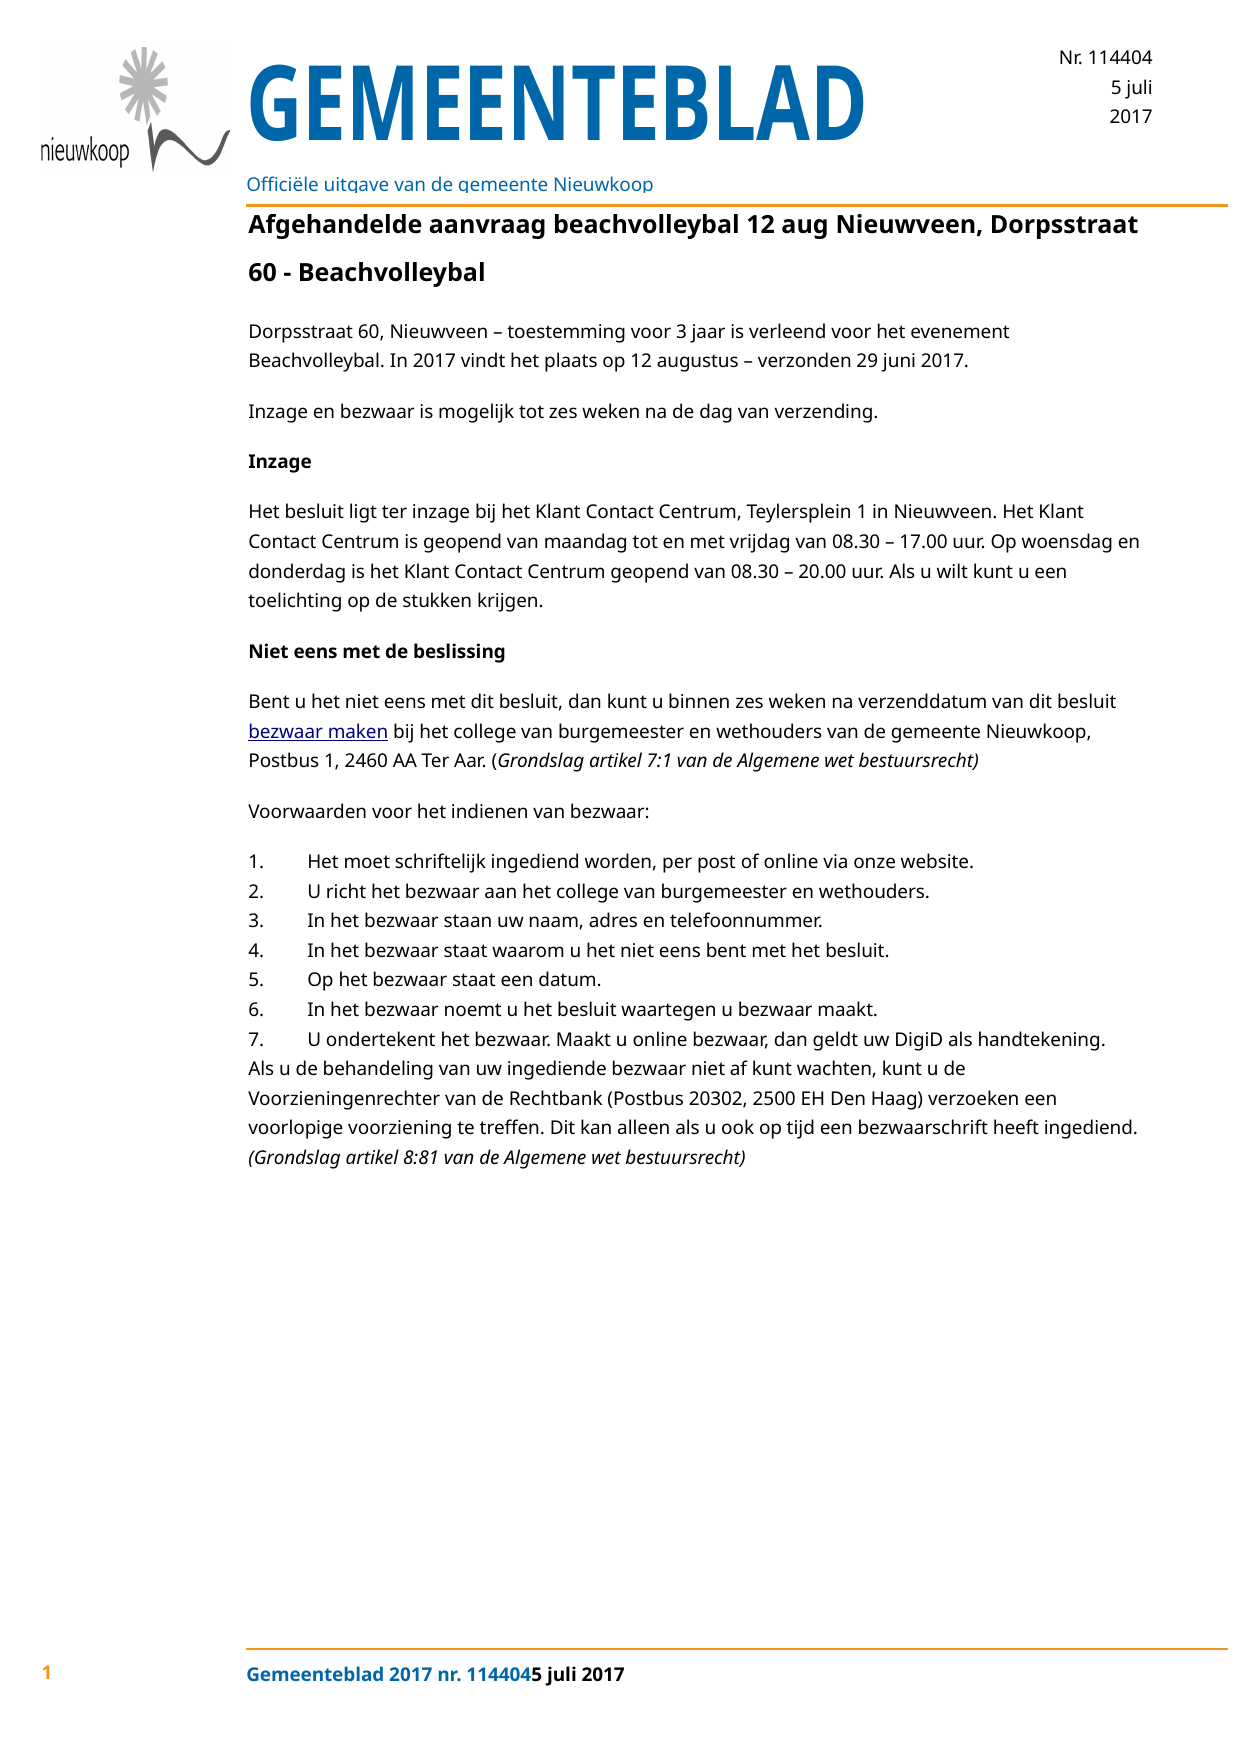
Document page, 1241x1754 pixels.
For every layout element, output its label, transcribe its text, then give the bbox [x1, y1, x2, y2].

list In het bezwaar staat waarom u het niet eens bent met het besluit. [248, 937, 1152, 963]
text Voorwaarden voor het indienen van bezwaar: [248, 798, 1152, 824]
picture [41, 47, 231, 172]
text Dorpsstraat 60, Nieuwveen – toestemming voor 3 jaar is verleend voor het evenement Beachvolleybal. In 2017 vindt het plaats op 12 augustus – verzonden 29 juni 2017. [248, 318, 1152, 373]
list Op het bezwaar staat een datum. [248, 967, 1152, 992]
list In het bezwaar staan uw naam, adres en telefoonnummer. [248, 907, 1152, 933]
list In het bezwaar noemt u het besluit waartegen u bezwaar maakt. [248, 996, 1152, 1022]
list U richt het bezwaar aan het college van burgemeester en wethouders. [248, 878, 1152, 904]
list Het moet schriftelijk ingediend worden, per post of online via onze website. [248, 848, 1152, 874]
text Niet eens met de beslissing [248, 638, 1152, 664]
text Bent u het niet eens met dit besluit, dan kunt u binnen zes weken na verzenddatum van dit besluit bezwaar maken bij het college van burgemeester en wethouders van de gemeente Nieuwkoop, Postbus 1, 2460 AA Ter Aar. (Grondslag artikel 7:1 van de Algemene wet bestuursrecht) [248, 688, 1152, 773]
text Inzage [248, 448, 1152, 474]
text Als u de behandeling van uw ingediende bezwaar niet af kunt wachten, kunt u de Voorzieningenrechter van de Rechtbank (Postbus 20302, 2500 EH Den Haag) verzoeken een voorlopige voorziening te treffen. Dit kan alleen als u ook op tijd een bezwaarschrift heeft ingediend. (Grondslag artikel 8:81 van de Algemene wet bestuursrecht) [248, 1055, 1152, 1170]
text Inzage en bezwaar is mogelijk tot zes weken na de dag van verzending. [248, 398, 1152, 424]
list U ondertekent het bezwaar. Maakt u online bezwaar, dan geldt uw DigiD als handtekening. [248, 1026, 1152, 1052]
text Het besluit ligt ter inzage bij het Klant Contact Centrum, Teylersplein 1 in Nieuwveen. Het Klant Contact Centrum is geopend van maandag tot en met vrijdag van 08.30 – 17.00 uur. Op woensdag en donderdag is het Klant Contact Centrum geopend van 08.30 – 20.00 uur. Als u wilt kunt u een toelichting op de stukken krijgen. [248, 499, 1152, 613]
text Afgehandelde aanvraag beachvolleybal 12 aug Nieuwveen, Dorpsstraat 60 - Beachvolleybal [248, 207, 1152, 288]
